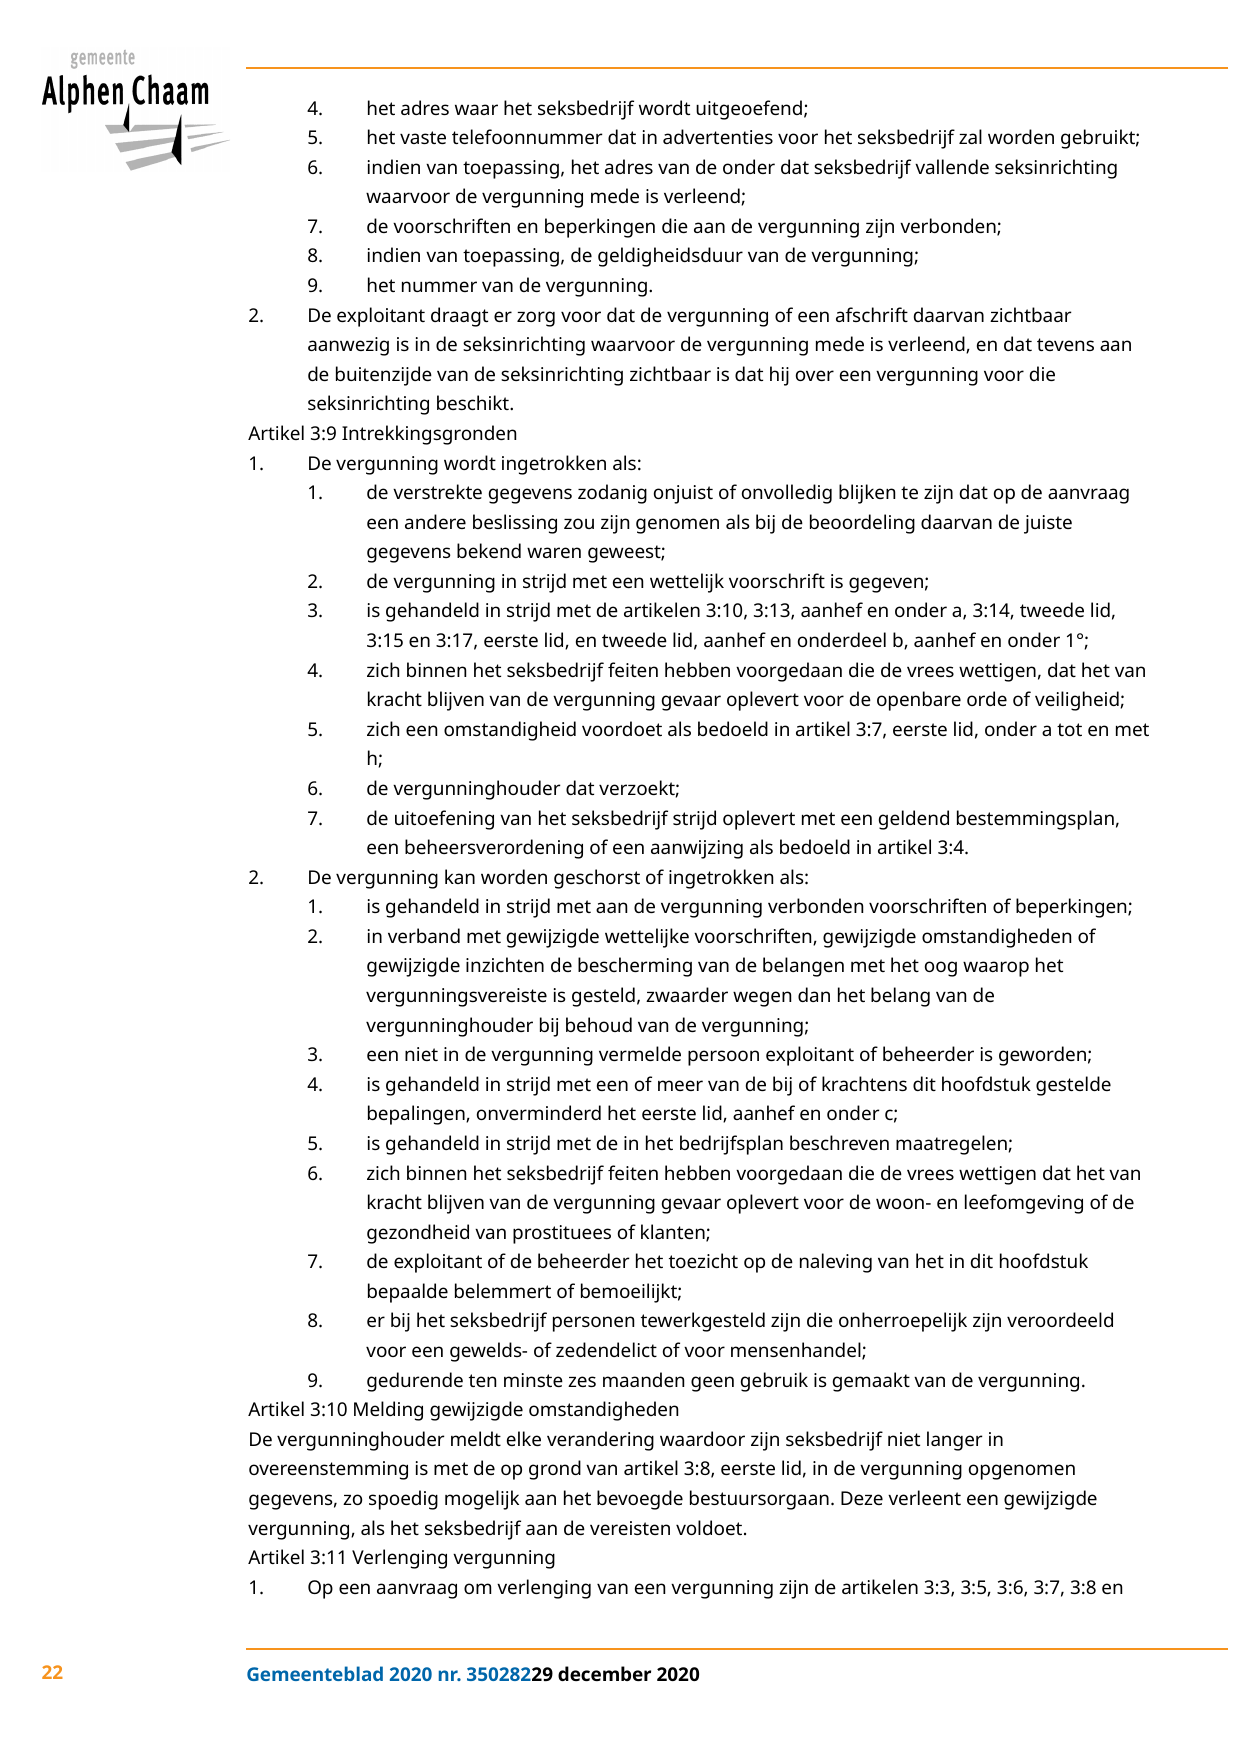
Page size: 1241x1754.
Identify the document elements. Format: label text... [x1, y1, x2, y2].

list gedurende ten minste zes maanden geen gebruik is gemaakt van de vergunning. [307, 1367, 1152, 1393]
list De vergunning wordt ingetrokken als: [248, 450, 1152, 476]
list een niet in de vergunning vermelde persoon exploitant of beheerder is geworden; [307, 1041, 1152, 1067]
picture [41, 47, 231, 172]
list is gehandeld in strijd met de in het bedrijfsplan beschreven maatregelen; [307, 1130, 1152, 1156]
list de vergunninghouder dat verzoekt; [307, 775, 1152, 801]
list is gehandeld in strijd met aan de vergunning verbonden voorschriften of beperkingen; [307, 893, 1152, 919]
list Op een aanvraag om verlenging van een vergunning zijn de artikelen 3:3, 3:5, 3:6, 3:7, 3:8 en [248, 1574, 1152, 1600]
list er bij het seksbedrijf personen tewerkgesteld zijn die onherroepelijk zijn veroordeeld voor een gewelds- of zedendelict of voor mensenhandel; [307, 1308, 1152, 1363]
list de vergunning in strijd met een wettelijk voorschrift is gegeven; [307, 568, 1152, 594]
list is gehandeld in strijd met een of meer van de bij of krachtens dit hoofdstuk gestelde bepalingen, onverminderd het eerste lid, aanhef en onder c; [307, 1071, 1152, 1126]
list zich binnen het seksbedrijf feiten hebben voorgedaan die de vrees wettigen, dat het van kracht blijven van de vergunning gevaar oplevert voor de openbare orde of veiligheid; [307, 657, 1152, 712]
text De vergunninghouder meldt elke verandering waardoor zijn seksbedrijf niet langer in overeenstemming is met de op grond van artikel 3:8, eerste lid, in de vergunning opgenomen gegevens, zo spoedig mogelijk aan het bevoegde bestuursorgaan. Deze verleent een gewijzigde vergunning, als het seksbedrijf aan de vereisten voldoet. [248, 1426, 1152, 1541]
text Artikel 3:11 Verlenging vergunning [248, 1544, 1152, 1570]
text Artikel 3:10 Melding gewijzigde omstandigheden [248, 1396, 1152, 1422]
list het adres waar het seksbedrijf wordt uitgeoefend; [307, 95, 1152, 121]
list indien van toepassing, de geldigheidsduur van de vergunning; [307, 243, 1152, 268]
list zich binnen het seksbedrijf feiten hebben voorgedaan die de vrees wettigen dat het van kracht blijven van de vergunning gevaar oplevert voor de woon- en leefomgeving of de gezondheid van prostituees of klanten; [307, 1160, 1152, 1245]
list het nummer van de vergunning. [307, 272, 1152, 298]
list in verband met gewijzigde wettelijke voorschriften, gewijzigde omstandigheden of gewijzigde inzichten de bescherming van de belangen met het oog waarop het vergunningsvereiste is gesteld, zwaarder wegen dan het belang van de vergunninghouder bij behoud van de vergunning; [307, 923, 1152, 1038]
text Artikel 3:9 Intrekkingsgronden [248, 420, 1152, 446]
list het vaste telefoonnummer dat in advertenties voor het seksbedrijf zal worden gebruikt; [307, 124, 1152, 150]
list de verstrekte gegevens zodanig onjuist of onvolledig blijken te zijn dat op de aanvraag een andere beslissing zou zijn genomen als bij de beoordeling daarvan de juiste gegevens bekend waren geweest; [307, 479, 1152, 564]
list indien van toepassing, het adres van de onder dat seksbedrijf vallende seksinrichting waarvoor de vergunning mede is verleend; [307, 154, 1152, 209]
list de voorschriften en beperkingen die aan de vergunning zijn verbonden; [307, 213, 1152, 239]
list De vergunning kan worden geschorst of ingetrokken als: [248, 864, 1152, 890]
list is gehandeld in strijd met de artikelen 3:10, 3:13, aanhef en onder a, 3:14, tweede lid, 3:15 en 3:17, eerste lid, en tweede lid, aanhef en onderdeel b, aanhef en onder 1°; [307, 598, 1152, 653]
list de exploitant of de beheerder het toezicht op de naleving van het in dit hoofdstuk bepaalde belemmert of bemoeilijkt; [307, 1248, 1152, 1304]
list de uitoefening van het seksbedrijf strijd oplevert met een geldend bestemmingsplan, een beheersverordening of een aanwijzing als bedoeld in artikel 3:4. [307, 805, 1152, 860]
list De exploitant draagt er zorg voor dat de vergunning of een afschrift daarvan zichtbaar aanwezig is in de seksinrichting waarvoor de vergunning mede is verleend, en dat tevens aan de buitenzijde van de seksinrichting zichtbaar is dat hij over een vergunning voor die seksinrichting beschikt. [248, 302, 1152, 416]
list zich een omstandigheid voordoet als bedoeld in artikel 3:7, eerste lid, onder a tot en met h; [307, 716, 1152, 771]
